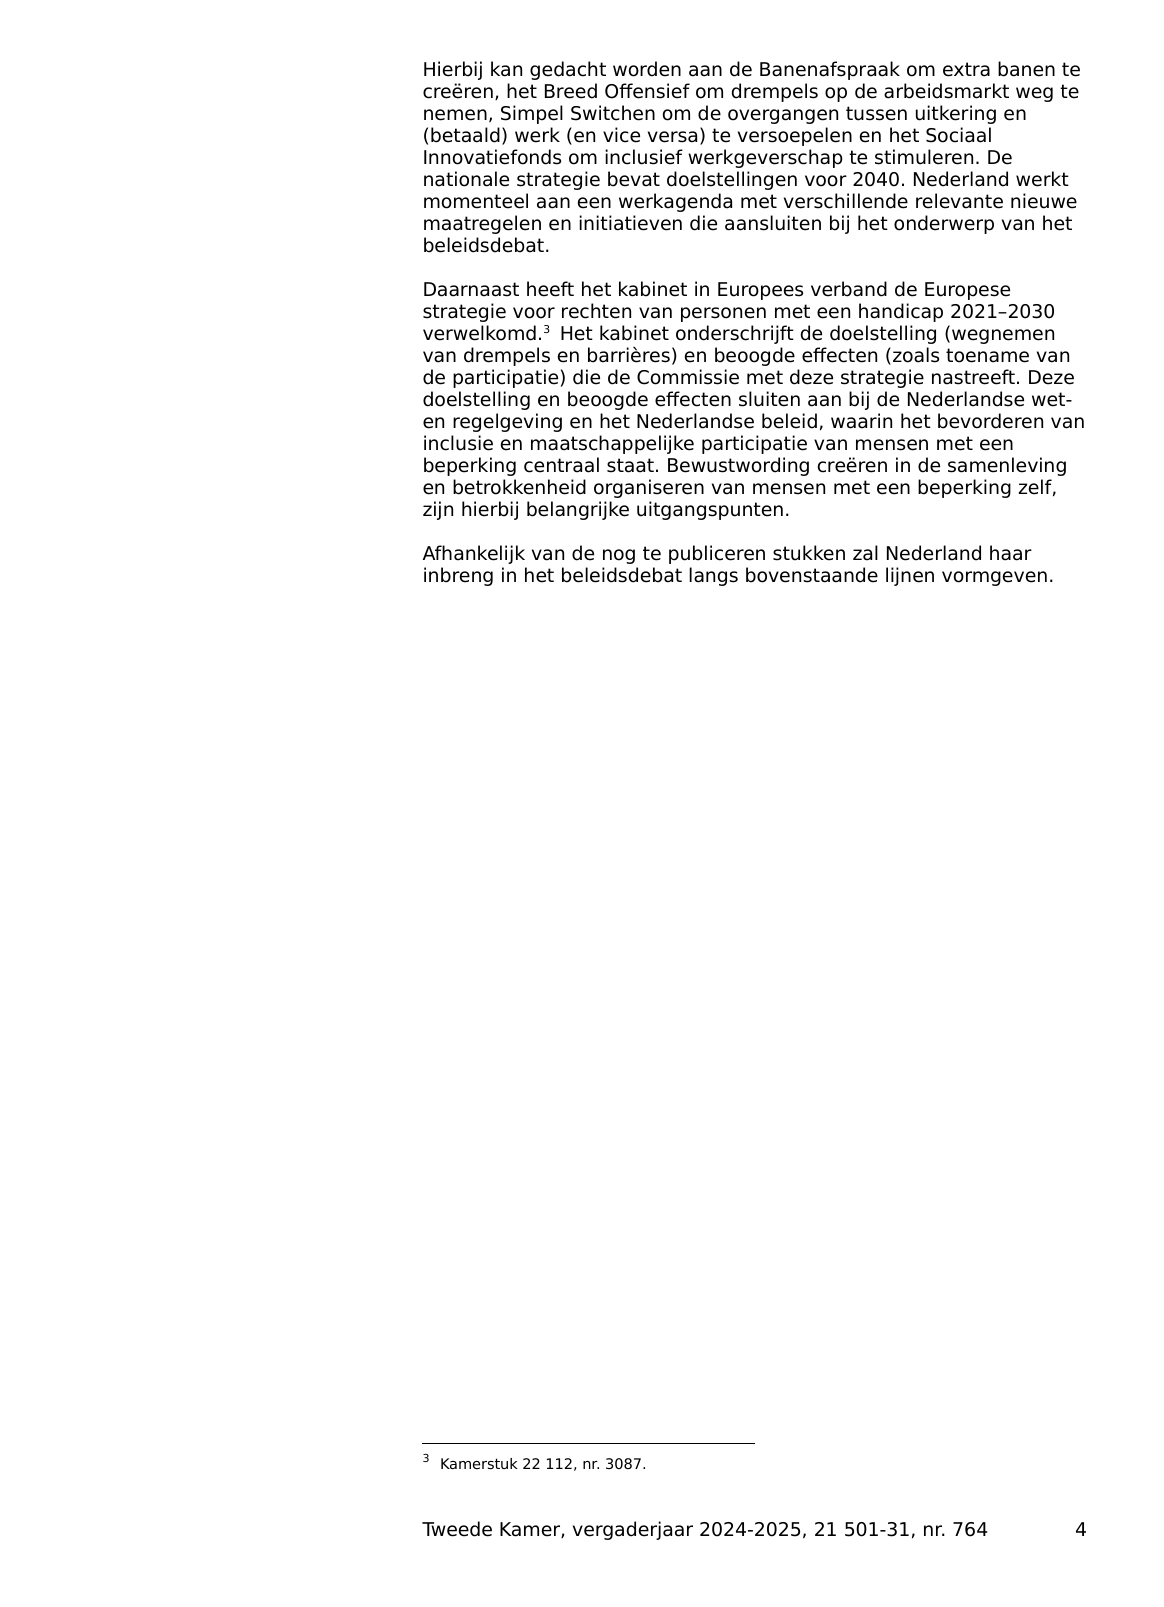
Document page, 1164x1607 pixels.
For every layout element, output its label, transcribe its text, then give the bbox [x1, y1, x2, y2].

text Afhankelijk van de nog te publiceren stukken zal Nederland haar inbreng in het beleidsdebat langs bovenstaande lijnen vormgeven. [422, 543, 1087, 587]
text Kamerstuk 22 112, nr. 3087. [422, 1452, 1087, 1474]
text Daarnaast heeft het kabinet in Europees verband de Europese strategie voor rechten van personen met een handicap 2021–2030 verwelkomd. Het kabinet onderschrijft de doelstelling (wegnemen van drempels en barrières) en beoogde effecten (zoals toename van de participatie) die de Commissie met deze strategie nastreeft. Deze doelstelling en beoogde effecten sluiten aan bij de Nederlandse wet- en regelgeving en het Nederlandse beleid, waarin het bevorderen van inclusie en maatschappelijke participatie van mensen met een beperking centraal staat. Bewustwording creëren in de samenleving en betrokkenheid organiseren van mensen met een beperking zelf, zijn hierbij belangrijke uitgangspunten. [422, 279, 1087, 521]
text Hierbij kan gedacht worden aan de Banenafspraak om extra banen te creëren, het Breed Offensief om drempels op de arbeidsmarkt weg te nemen, Simpel Switchen om de overgangen tussen uitkering en (betaald) werk (en vice versa) te versoepelen en het Sociaal Innovatiefonds om inclusief werkgeverschap te stimuleren. De nationale strategie bevat doelstellingen voor 2040. Nederland werkt momenteel aan een werkagenda met verschillende relevante nieuwe maatregelen en initiatieven die aansluiten bij het onderwerp van het beleidsdebat. [422, 59, 1087, 257]
